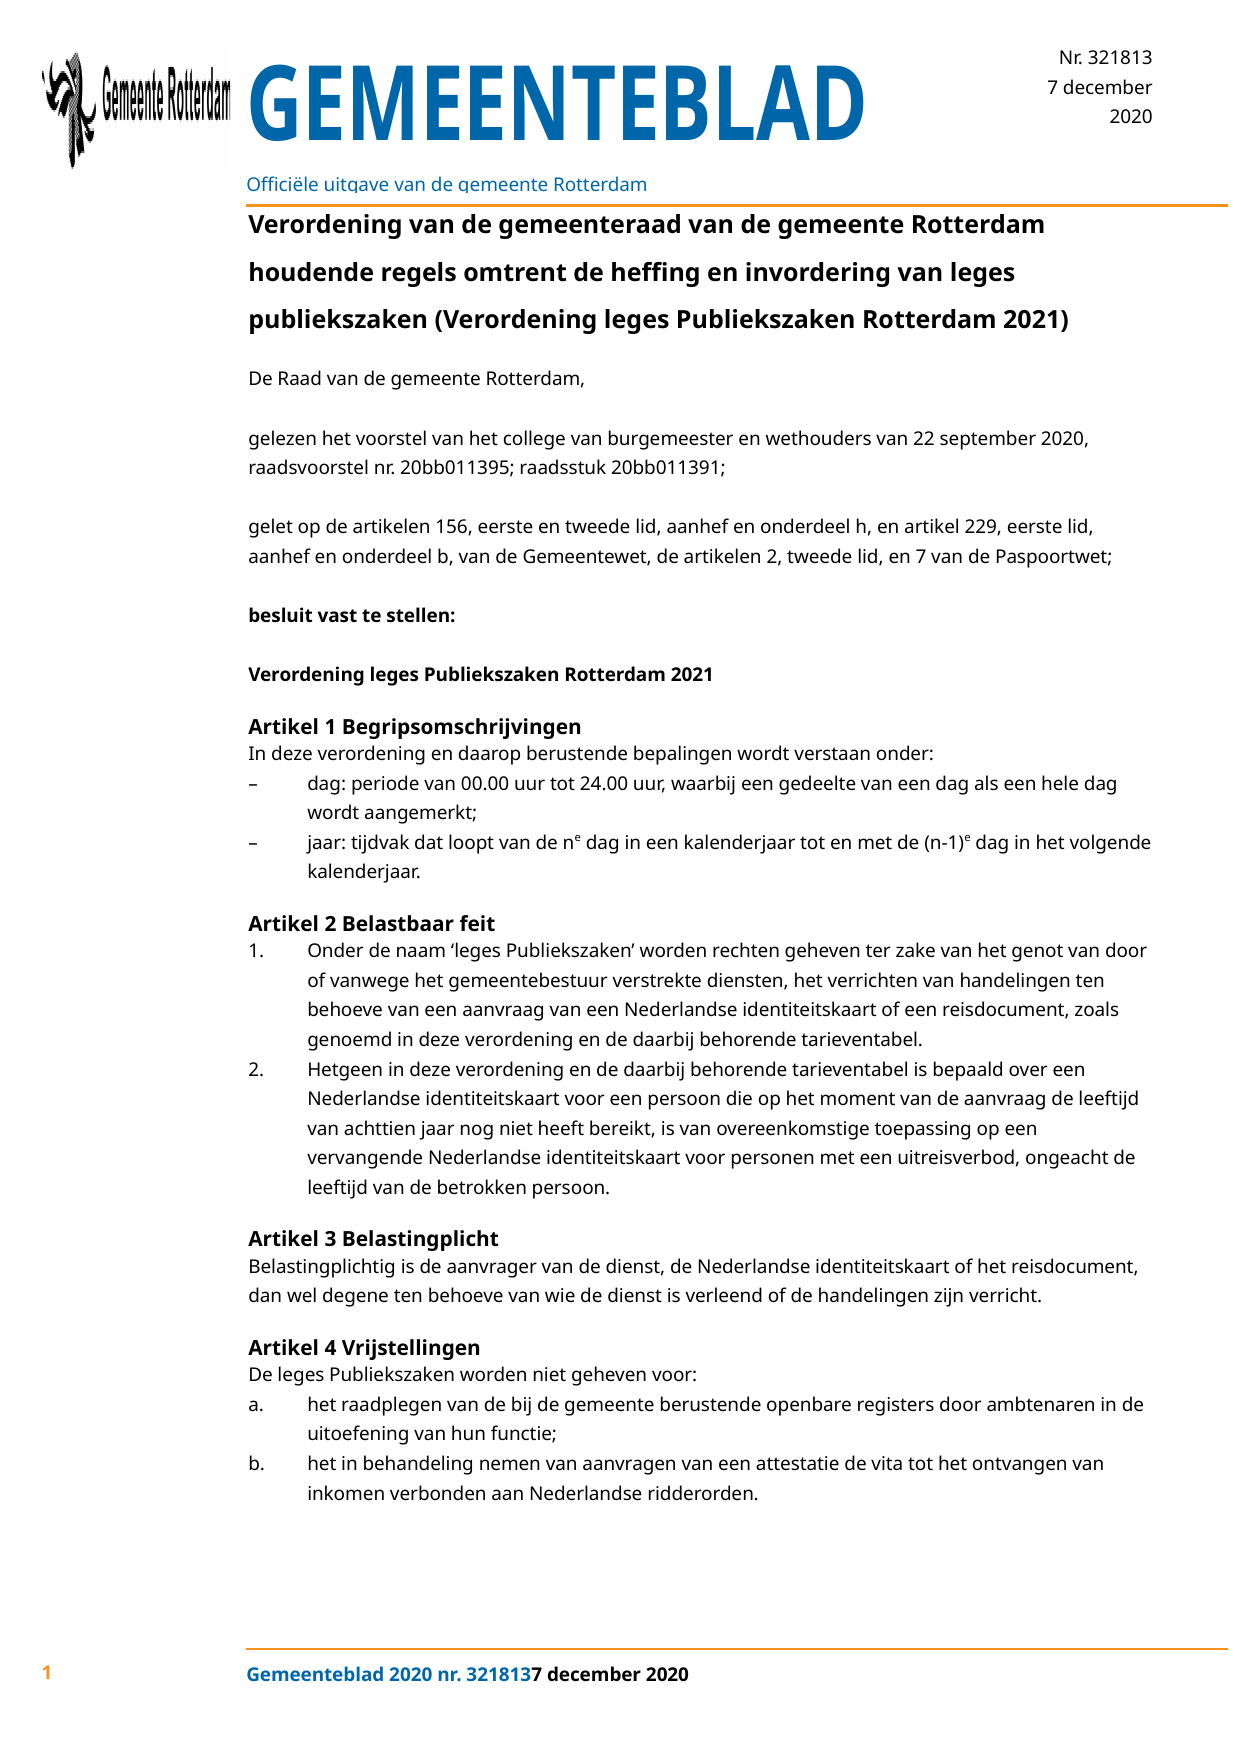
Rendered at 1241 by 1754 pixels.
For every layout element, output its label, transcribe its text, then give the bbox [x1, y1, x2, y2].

list Hetgeen in deze verordening en de daarbij behorende tarieventabel is bepaald over een Nederlandse identiteitskaart voor een persoon die op het moment van de aanvraag de leeftijd van achttien jaar nog niet heeft bereikt, is van overeenkomstige toepassing op een vervangende Nederlandse identiteitskaart voor personen met een uitreisverbod, ongeacht de leeftijd van de betrokken persoon. [248, 1056, 1152, 1200]
list dag: periode van 00.00 uur tot 24.00 uur, waarbij een gedeelte van een dag als een hele dag wordt aangemerkt; [248, 770, 1152, 825]
text gelezen het voorstel van het college van burgemeester en wethouders van 22 september 2020, raadsvoorstel nr. 20bb011395; raadsstuk 20bb011391; [248, 425, 1152, 480]
text De Raad van de gemeente Rotterdam, [248, 366, 1152, 391]
text De leges Publiekszaken worden niet geheven voor: [248, 1361, 1152, 1387]
text In deze verordening en daarop berustende bepalingen wordt verstaan onder: [248, 740, 1152, 766]
text Verordening van de gemeenteraad van de gemeente Rotterdam houdende regels omtrent de heffing en invordering van leges publiekszaken (Verordening leges Publiekszaken Rotterdam 2021) [248, 207, 1152, 336]
list jaar: tijdvak dat loopt van de ne dag in een kalenderjaar tot en met de (n-1)e dag in het volgende kalenderjaar. [248, 829, 1152, 884]
list het raadplegen van de bij de gemeente berustende openbare registers door ambtenaren in de uitoefening van hun functie; [248, 1391, 1152, 1446]
text besluit vast te stellen: [248, 602, 1152, 628]
picture [41, 47, 231, 172]
text Artikel 4 Vrijstellingen [248, 1333, 1152, 1361]
text gelet op de artikelen 156, eerste en tweede lid, aanhef en onderdeel h, en artikel 229, eerste lid, aanhef en onderdeel b, van de Gemeentewet, de artikelen 2, tweede lid, en 7 van de Paspoortwet; [248, 513, 1152, 569]
list het in behandeling nemen van aanvragen van een attestatie de vita tot het ontvangen van inkomen verbonden aan Nederlandse ridderorden. [248, 1450, 1152, 1505]
text Verordening leges Publiekszaken Rotterdam 2021 [248, 661, 1152, 687]
text Artikel 3 Belastingplicht [248, 1224, 1152, 1253]
text Belastingplichtig is de aanvrager van de dienst, de Nederlandse identiteitskaart of het reisdocument, dan wel degene ten behoeve van wie de dienst is verleend of de handelingen zijn verricht. [248, 1253, 1152, 1308]
list Onder de naam ‘leges Publiekszaken’ worden rechten geheven ter zake van het genot van door of vanwege het gemeentebestuur verstrekte diensten, het verrichten van handelingen ten behoeve van een aanvraag van een Nederlandse identiteitskaart of een reisdocument, zoals genoemd in deze verordening en de daarbij behorende tarieventabel. [248, 937, 1152, 1052]
text Artikel 2 Belastbaar feit [248, 909, 1152, 937]
text Artikel 1 Begripsomschrijvingen [248, 712, 1152, 740]
